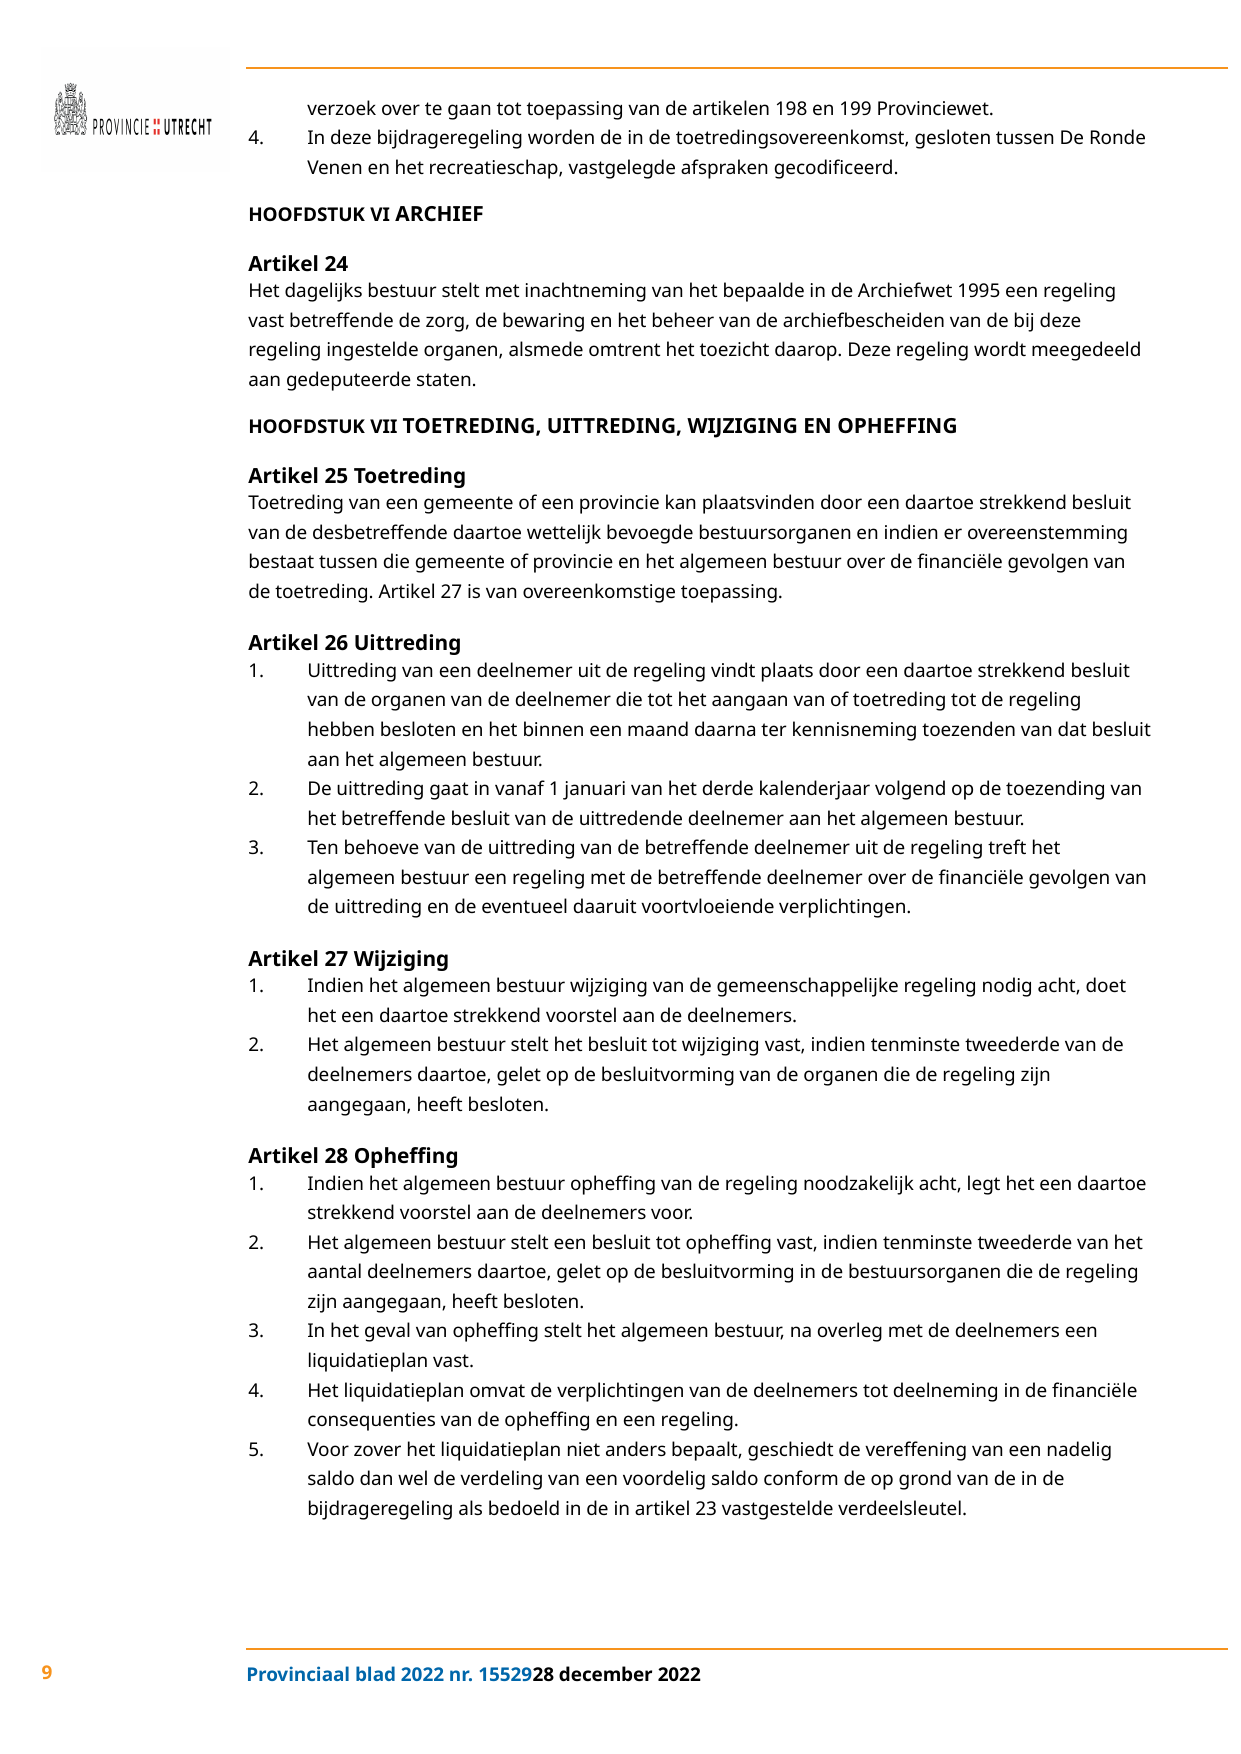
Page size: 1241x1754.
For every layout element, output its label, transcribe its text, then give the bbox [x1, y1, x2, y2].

text Toetreding van een gemeente of een provincie kan plaatsvinden door een daartoe strekkend besluit van de desbetreffende daartoe wettelijk bevoegde bestuursorganen en indien er overeenstemming bestaat tussen die gemeente of provincie en het algemeen bestuur over de financiële gevolgen van de toetreding. Artikel 27 is van overeenkomstige toepassing. [248, 489, 1152, 604]
list verzoek over te gaan tot toepassing van de artikelen 198 en 199 Provinciewet. [248, 95, 1152, 121]
text HOOFDSTUK VII TOETREDING, UITTREDING, WIJZIGING EN OPHEFFING [248, 412, 1152, 440]
text Het dagelijks bestuur stelt met inachtneming van het bepaalde in de Archiefwet 1995 een regeling vast betreffende de zorg, de bewaring en het beheer van de archiefbescheiden van de bij deze regeling ingestelde organen, alsmede omtrent het toezicht daarop. Deze regeling wordt meegedeeld aan gedeputeerde staten. [248, 277, 1152, 392]
list Indien het algemeen bestuur wijziging van de gemeenschappelijke regeling nodig acht, doet het een daartoe strekkend voorstel aan de deelnemers. [248, 972, 1152, 1028]
text Artikel 26 Uittreding [248, 628, 1152, 657]
text Artikel 24 [248, 249, 1152, 277]
picture [41, 47, 231, 172]
text Artikel 25 Toetreding [248, 461, 1152, 489]
list In het geval van opheffing stelt het algemeen bestuur, na overleg met de deelnemers een liquidatieplan vast. [248, 1318, 1152, 1373]
list De uittreding gaat in vanaf 1 januari van het derde kalenderjaar volgend op de toezending van het betreffende besluit van de uittredende deelnemer aan het algemeen bestuur. [248, 775, 1152, 831]
list Indien het algemeen bestuur opheffing van de regeling noodzakelijk acht, legt het een daartoe strekkend voorstel aan de deelnemers voor. [248, 1170, 1152, 1225]
list In deze bijdrageregeling worden de in de toetredingsovereenkomst, gesloten tussen De Ronde Venen en het recreatieschap, vastgelegde afspraken gecodificeerd. [248, 124, 1152, 180]
list Ten behoeve van de uittreding van de betreffende deelnemer uit de regeling treft het algemeen bestuur een regeling met de betreffende deelnemer over de financiële gevolgen van de uittreding en de eventueel daaruit voortvloeiende verplichtingen. [248, 834, 1152, 919]
list Het algemeen bestuur stelt een besluit tot opheffing vast, indien tenminste tweederde van het aantal deelnemers daartoe, gelet op de besluitvorming in de bestuursorganen die de regeling zijn aangegaan, heeft besloten. [248, 1229, 1152, 1314]
list Uittreding van een deelnemer uit de regeling vindt plaats door een daartoe strekkend besluit van de organen van de deelnemer die tot het aangaan van of toetreding tot de regeling hebben besloten en het binnen een maand daarna ter kennisneming toezenden van dat besluit aan het algemeen bestuur. [248, 657, 1152, 771]
text Artikel 27 Wijziging [248, 944, 1152, 972]
list Het liquidatieplan omvat de verplichtingen van de deelnemers tot deelneming in de financiële consequenties van de opheffing en een regeling. [248, 1377, 1152, 1432]
text HOOFDSTUK VI ARCHIEF [248, 199, 1152, 228]
text Artikel 28 Opheffing [248, 1141, 1152, 1170]
list Het algemeen bestuur stelt het besluit tot wijziging vast, indien tenminste tweederde van de deelnemers daartoe, gelet op de besluitvorming van de organen die de regeling zijn aangegaan, heeft besloten. [248, 1032, 1152, 1117]
list Voor zover het liquidatieplan niet anders bepaalt, geschiedt de vereffening van een nadelig saldo dan wel de verdeling van een voordelig saldo conform de op grond van de in de bijdrageregeling als bedoeld in de in artikel 23 vastgestelde verdeelsleutel. [248, 1436, 1152, 1521]
